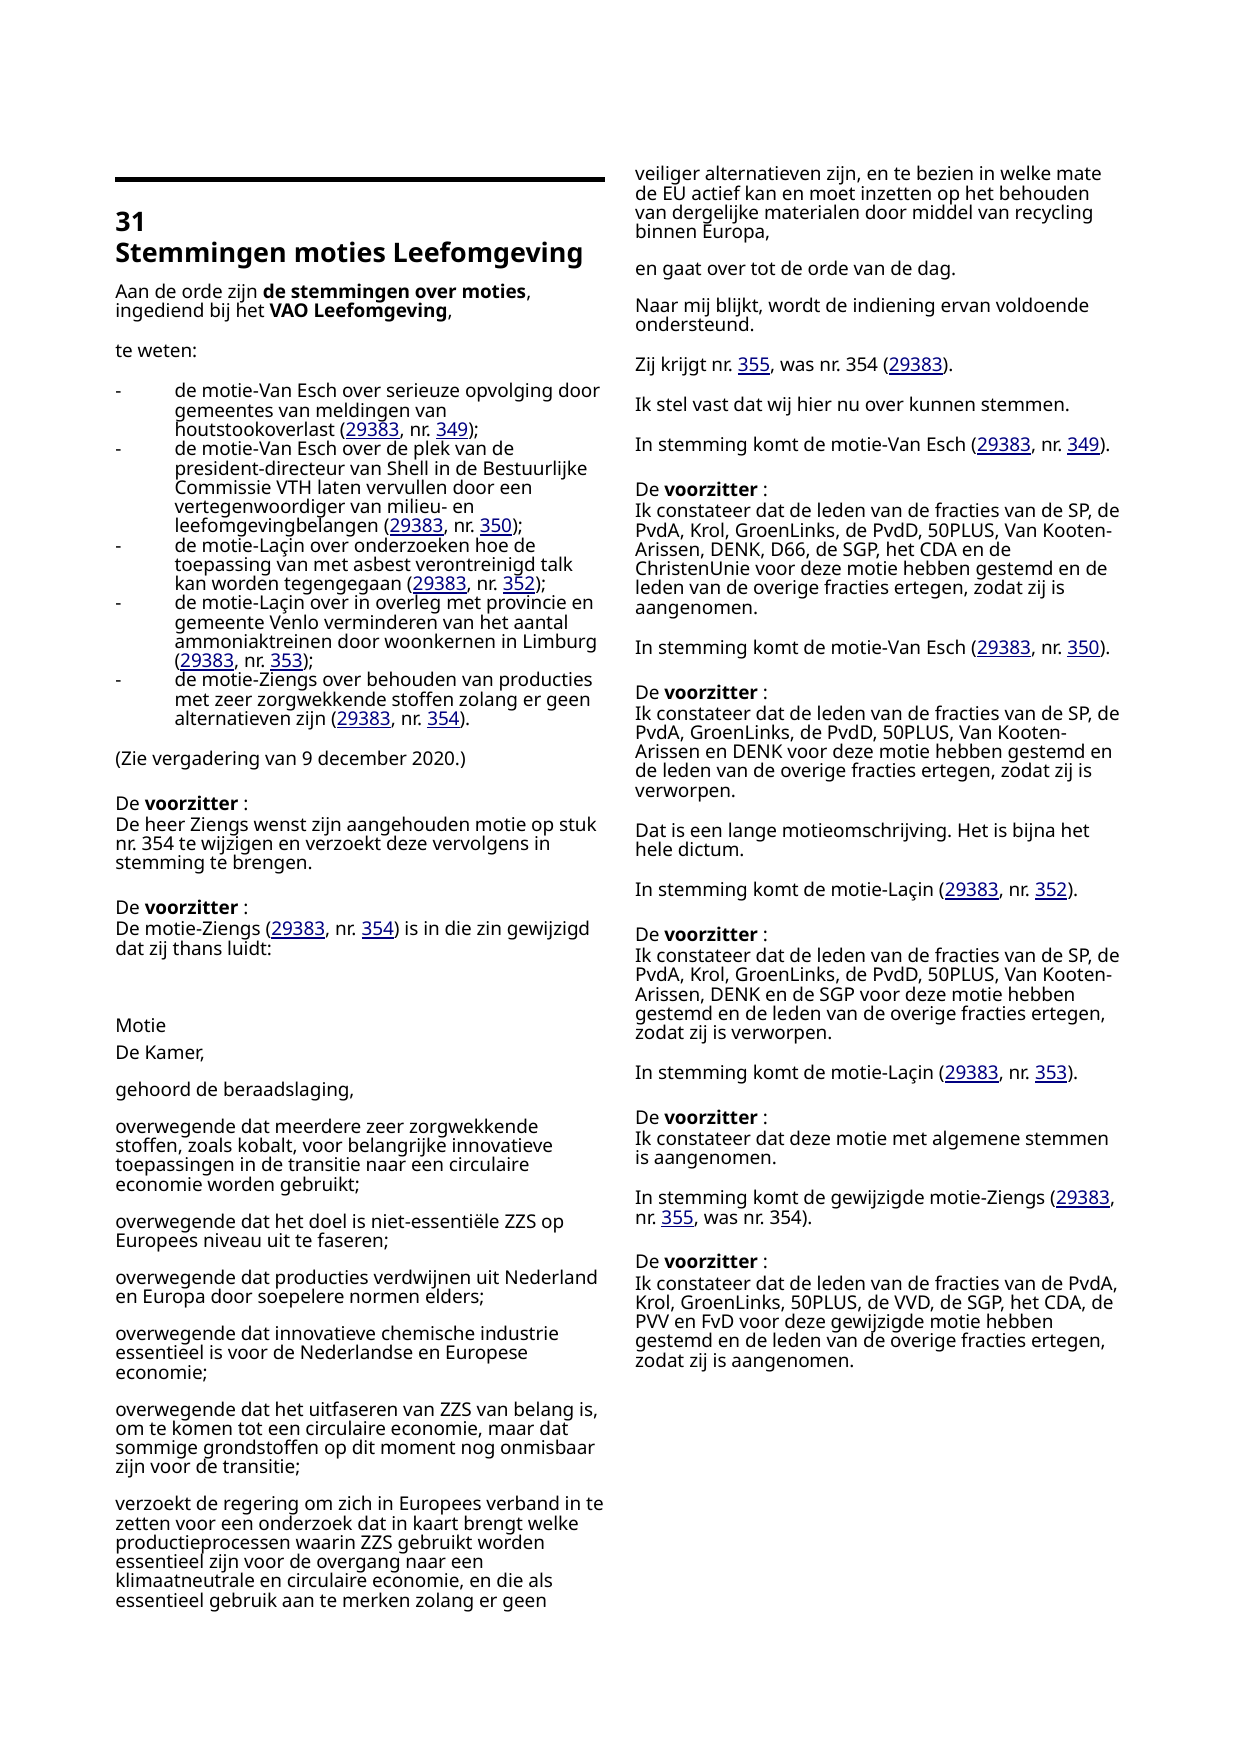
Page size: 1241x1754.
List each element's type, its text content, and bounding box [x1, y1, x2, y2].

text De voorzitter : [635, 1104, 1125, 1130]
text De heer Ziengs wenst zijn aangehouden motie op stuk nr. 354 te wijzigen en verzoekt deze vervolgens in stemming te brengen. [115, 816, 605, 874]
text overwegende dat het doel is niet-essentiële ZZS op Europees niveau uit te faseren; [115, 1213, 605, 1251]
text De voorzitter : [115, 790, 605, 816]
list de motie-Laçin over onderzoeken hoe de toepassing van met asbest verontreinigd talk kan worden tegengegaan (29383, nr. 352); [115, 537, 605, 594]
list de motie-Van Esch over serieuze opvolging door gemeentes van meldingen van houtstookoverlast (29383, nr. 349); [115, 382, 605, 440]
text De voorzitter : [635, 679, 1125, 704]
text Motie [115, 1012, 605, 1038]
list de motie-Laçin over in overleg met provincie en gemeente Venlo verminderen van het aantal ammoniaktreinen door woonkernen in Limburg (29383, nr. 353); [115, 594, 605, 671]
text De voorzitter : [635, 477, 1125, 502]
text In stemming komt de motie-Van Esch (29383, nr. 350). [635, 639, 1125, 658]
list de motie-Ziengs over behouden van producties met zeer zorgwekkende stoffen zolang er geen alternatieven zijn (29383, nr. 354). [115, 671, 605, 729]
text Ik constateer dat de leden van de fracties van de SP, de PvdA, GroenLinks, de PvdD, 50PLUS, Van Kooten-Arissen en DENK voor deze motie hebben gestemd en de leden van de overige fracties ertegen, zodat zij is verworpen. [635, 704, 1125, 801]
text Naar mij blijkt, wordt de indiening ervan voldoende ondersteund. [635, 297, 1125, 336]
text te weten: [115, 342, 605, 362]
text In stemming komt de gewijzigde motie-Ziengs (29383, nr. 355, was nr. 354). [635, 1189, 1125, 1228]
text De Kamer, [115, 1044, 605, 1063]
text Ik constateer dat de leden van de fracties van de SP, de PvdA, Krol, GroenLinks, de PvdD, 50PLUS, Van Kooten-Arissen, DENK, D66, de SGP, het CDA en de ChristenUnie voor deze motie hebben gestemd en de leden van de overige fracties ertegen, zodat zij is aangenomen. [635, 502, 1125, 618]
text Ik stel vast dat wij hier nu over kunnen stemmen. [635, 396, 1125, 416]
text (Zie vergadering van 9 december 2020.) [115, 750, 605, 769]
text In stemming komt de motie-Van Esch (29383, nr. 349). [635, 436, 1125, 456]
text verzoekt de regering om zich in Europees verband in te zetten voor een onderzoek dat in kaart brengt welke productieprocessen waarin ZZS gebruikt worden essentieel zijn voor de overgang naar een klimaatneutrale en circulaire economie, en die als essentieel gebruik aan te merken zolang er geen [115, 1495, 605, 1611]
text en gaat over tot de orde van de dag. [635, 260, 1125, 279]
text Ik constateer dat deze motie met algemene stemmen is aangenomen. [635, 1130, 1125, 1168]
text Aan de orde zijn de stemmingen over moties, ingediend bij het VAO Leefomgeving, [115, 283, 605, 322]
text overwegende dat innovatieve chemische industrie essentieel is voor de Nederlandse en Europese economie; [115, 1325, 605, 1383]
text In stemming komt de motie-Laçin (29383, nr. 353). [635, 1064, 1125, 1083]
text De voorzitter : [635, 1249, 1125, 1274]
text Stemmingen moties Leefomgeving [115, 239, 605, 283]
list de motie-Van Esch over de plek van de president-directeur van Shell in de Bestuurlijke Commissie VTH laten vervullen door een vertegenwoordiger van milieu- en leefomgevingbelangen (29383, nr. 350); [115, 440, 605, 537]
text Dat is een lange motieomschrijving. Het is bijna het hele dictum. [635, 822, 1125, 860]
text Ik constateer dat de leden van de fracties van de PvdA, Krol, GroenLinks, 50PLUS, de VVD, de SGP, het CDA, de PVV en FvD voor deze gewijzigde motie hebben gestemd en de leden van de overige fracties ertegen, zodat zij is aangenomen. [635, 1274, 1125, 1371]
text veiliger alternatieven zijn, en te bezien in welke mate de EU actief kan en moet inzetten op het behouden van dergelijke materialen door middel van recycling binnen Europa, [635, 165, 1125, 242]
text overwegende dat het uitfaseren van ZZS van belang is, om te komen tot een circulaire economie, maar dat sommige grondstoffen op dit moment nog onmisbaar zijn voor de transitie; [115, 1401, 605, 1478]
text Ik constateer dat de leden van de fracties van de SP, de PvdA, Krol, GroenLinks, de PvdD, 50PLUS, Van Kooten-Arissen, DENK en de SGP voor deze motie hebben gestemd en de leden van de overige fracties ertegen, zodat zij is verworpen. [635, 947, 1125, 1043]
text overwegende dat producties verdwijnen uit Nederland en Europa door soepelere normen elders; [115, 1269, 605, 1307]
text De motie-Ziengs (29383, nr. 354) is in die zin gewijzigd dat zij thans luidt: [115, 920, 605, 959]
text De voorzitter : [115, 894, 605, 920]
text Zij krijgt nr. 355, was nr. 354 (29383). [635, 356, 1125, 376]
text overwegende dat meerdere zeer zorgwekkende stoffen, zoals kobalt, voor belangrijke innovatieve toepassingen in de transitie naar een circulaire economie worden gebruikt; [115, 1118, 605, 1195]
text 31 [115, 203, 605, 239]
text gehoord de beraadslaging, [115, 1081, 605, 1100]
text De voorzitter : [635, 921, 1125, 947]
text In stemming komt de motie-Laçin (29383, nr. 352). [635, 881, 1125, 900]
